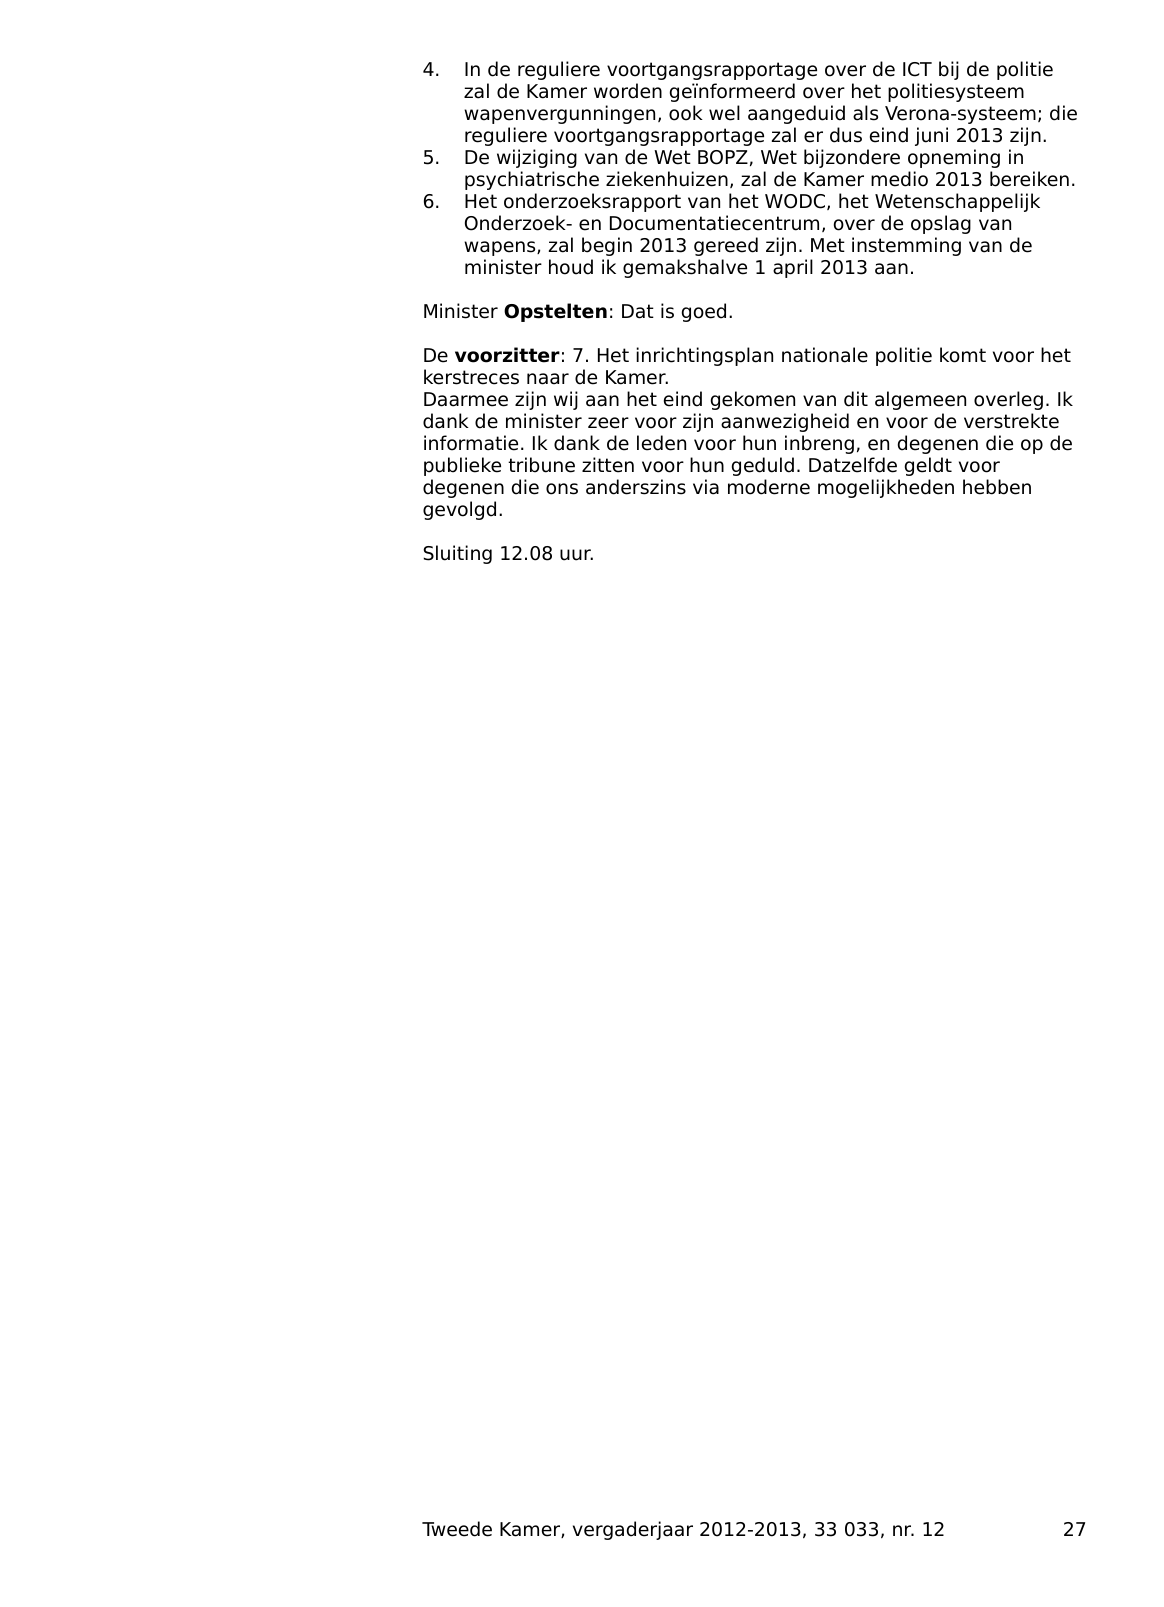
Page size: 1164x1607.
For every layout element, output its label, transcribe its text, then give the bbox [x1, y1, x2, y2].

text Sluiting 12.08 uur. [422, 543, 1087, 565]
text 4. In de reguliere voortgangsrapportage over de ICT bij de politie zal de Kamer worden geïnformeerd over het politiesysteem wapenvergunningen, ook wel aangeduid als Verona-systeem; die reguliere voortgangsrapportage zal er dus eind juni 2013 zijn. [422, 59, 1087, 147]
text 5. De wijziging van de Wet BOPZ, Wet bijzondere opneming in psychiatrische ziekenhuizen, zal de Kamer medio 2013 bereiken. [422, 147, 1087, 191]
text Daarmee zijn wij aan het eind gekomen van dit algemeen overleg. Ik dank de minister zeer voor zijn aanwezigheid en voor de verstrekte informatie. Ik dank de leden voor hun inbreng, en degenen die op de publieke tribune zitten voor hun geduld. Datzelfde geldt voor degenen die ons anderszins via moderne mogelijkheden hebben gevolgd. [422, 389, 1087, 521]
text Minister Opstelten: Dat is goed. [422, 301, 1087, 323]
text 6. Het onderzoeksrapport van het WODC, het Wetenschappelijk Onderzoek- en Documentatiecentrum, over de opslag van wapens, zal begin 2013 gereed zijn. Met instemming van de minister houd ik gemakshalve 1 april 2013 aan. [422, 191, 1087, 279]
text De voorzitter: 7. Het inrichtingsplan nationale politie komt voor het kerstreces naar de Kamer. [422, 345, 1087, 389]
